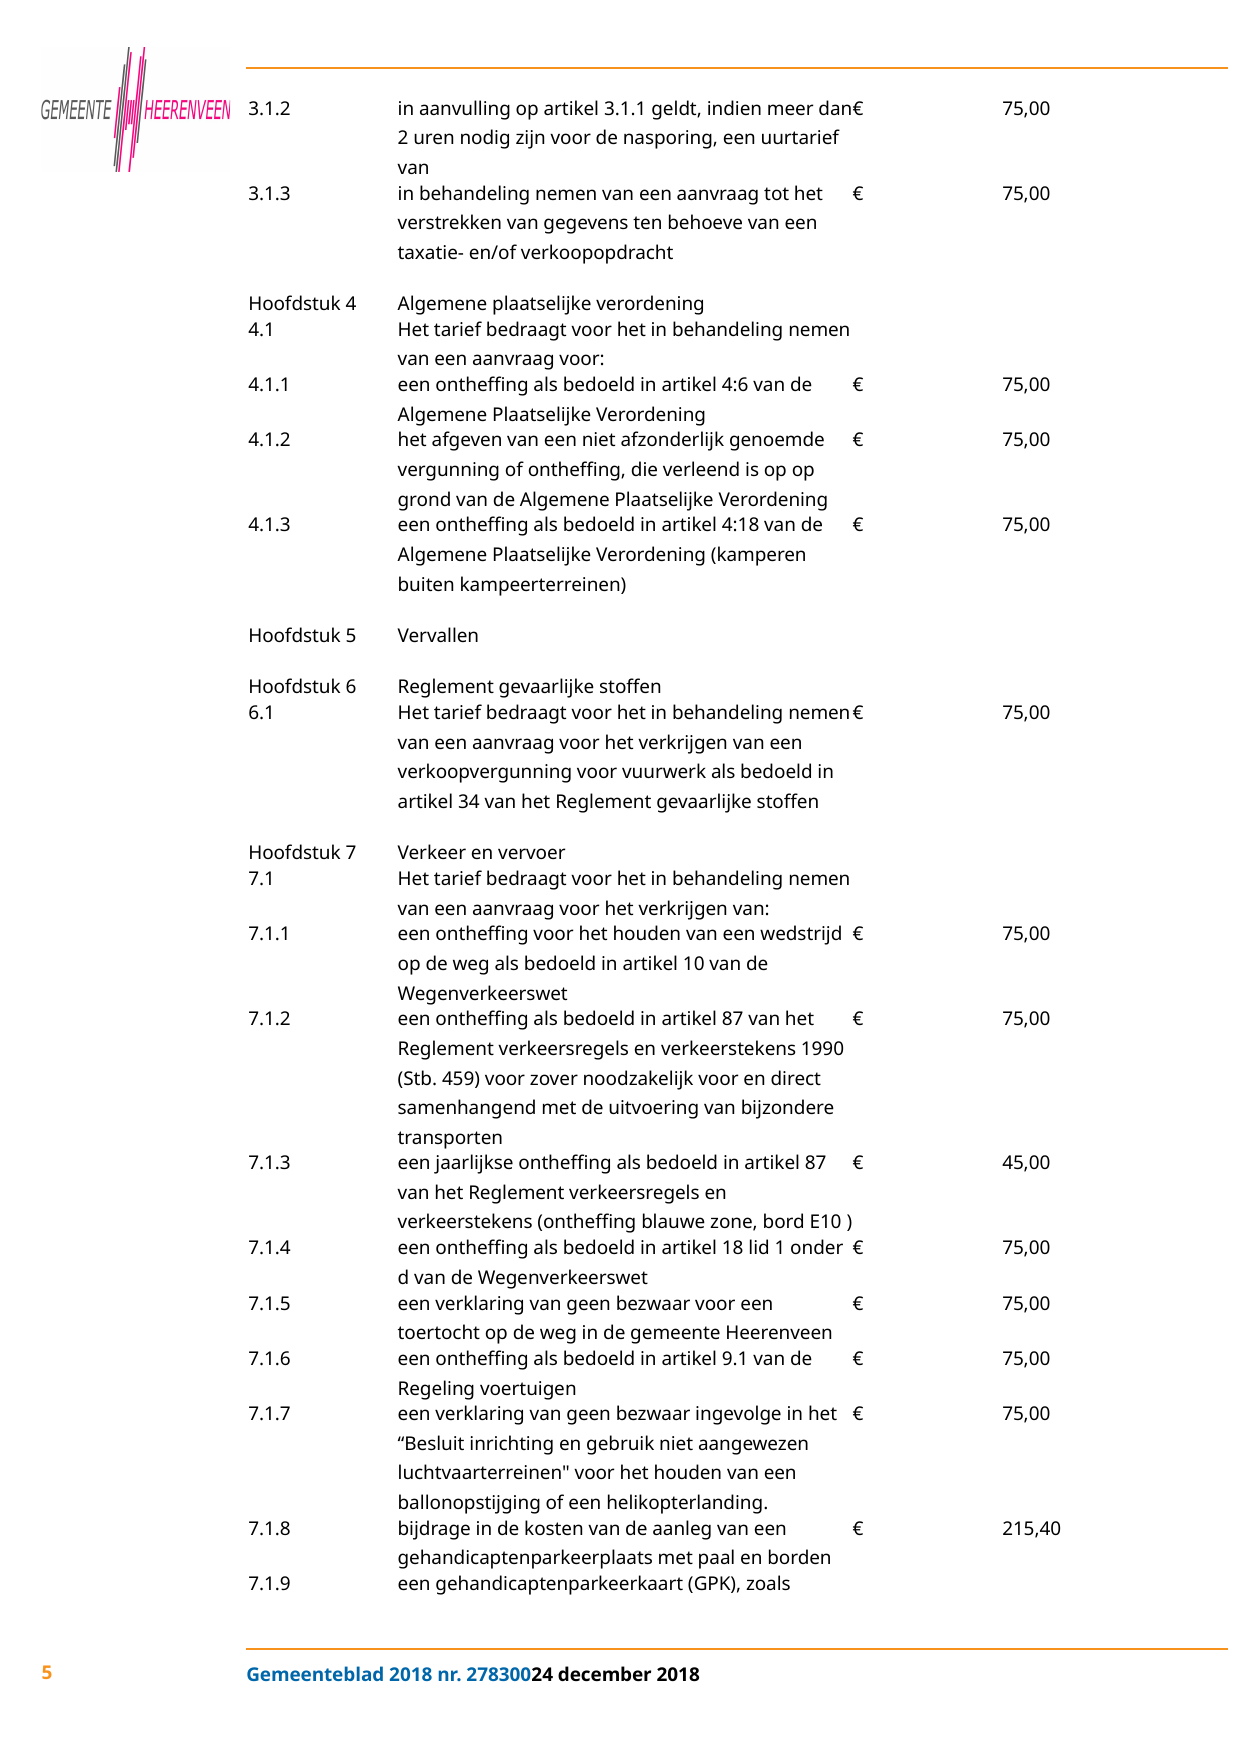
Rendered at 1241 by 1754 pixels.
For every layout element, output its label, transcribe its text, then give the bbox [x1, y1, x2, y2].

table_cell [1002, 865, 1152, 921]
table_cell [398, 814, 852, 839]
table_cell [1002, 674, 1152, 699]
table_cell [248, 265, 397, 290]
table_cell € [853, 180, 1002, 264]
table_cell een ontheffing als bedoeld in artikel 87 van het Reglement verkeersregels en verkeerstekens 1990 (Stb. 459) voor zover noodzakelijk voor en direct samenhangend met de uitvoering van bijzondere transporten [398, 1006, 852, 1149]
table_cell € [853, 699, 1002, 814]
table_cell Algemene plaatselijke verordening [398, 290, 852, 316]
table_cell 4.1.2 [248, 427, 397, 512]
table_cell Hoofdstuk 7 [248, 840, 397, 865]
table_cell [853, 840, 1002, 865]
table_cell € [853, 1400, 1002, 1515]
table_cell [398, 648, 852, 674]
table_cell Het tarief bedraagt voor het in behandeling nemen van een aanvraag voor: [398, 316, 852, 371]
table_cell [248, 596, 397, 622]
table_cell Het tarief bedraagt voor het in behandeling nemen van een aanvraag voor het verkrijgen van: [398, 865, 852, 921]
table_cell 7.1.5 [248, 1290, 397, 1345]
table_cell een ontheffing als bedoeld in artikel 4:6 van de Algemene Plaatselijke Verordening [398, 371, 852, 427]
table_cell Vervallen [398, 622, 852, 648]
table_cell € [853, 1235, 1002, 1290]
table_cell een gehandicaptenparkeerkaart (GPK), zoals [398, 1570, 852, 1596]
table_cell [853, 316, 1002, 371]
table_cell 3.1.3 [248, 180, 397, 264]
table_cell 7.1.2 [248, 1006, 397, 1149]
table_cell [248, 648, 397, 674]
table_cell [853, 674, 1002, 699]
table_cell [248, 814, 397, 839]
table_cell 4.1.1 [248, 371, 397, 427]
table_cell 7.1.4 [248, 1235, 397, 1290]
table_cell 75,00 [1002, 1006, 1152, 1149]
table_cell Hoofdstuk 4 [248, 290, 397, 316]
table_cell Hoofdstuk 5 [248, 622, 397, 648]
table_cell 45,00 [1002, 1150, 1152, 1234]
table_cell 4.1.3 [248, 512, 397, 596]
table_cell € [853, 1290, 1002, 1345]
table_cell 7.1.6 [248, 1345, 397, 1400]
table_cell [853, 596, 1002, 622]
table_cell 75,00 [1002, 699, 1152, 814]
table_cell 7.1.9 [248, 1570, 397, 1596]
table_cell € [853, 921, 1002, 1006]
table_cell in behandeling nemen van een aanvraag tot het verstrekken van gegevens ten behoeve van een taxatie- en/of verkoopopdracht [398, 180, 852, 264]
table_cell een jaarlijkse ontheffing als bedoeld in artikel 87 van het Reglement verkeersregels en verkeerstekens (ontheffing blauwe zone, bord E10 ) [398, 1150, 852, 1234]
table_cell [398, 596, 852, 622]
table_cell 7.1.8 [248, 1515, 397, 1570]
table_cell [853, 1570, 1002, 1596]
table_cell Hoofdstuk 6 [248, 674, 397, 699]
table_cell een ontheffing als bedoeld in artikel 4:18 van de Algemene Plaatselijke Verordening (kamperen buiten kampeerterreinen) [398, 512, 852, 596]
table_cell 7.1 [248, 865, 397, 921]
table_cell [853, 814, 1002, 839]
table_cell € [853, 1150, 1002, 1234]
table_cell [1002, 596, 1152, 622]
table_cell € [853, 371, 1002, 427]
table_cell € [853, 95, 1002, 180]
table_cell 75,00 [1002, 427, 1152, 512]
table_cell 75,00 [1002, 1400, 1152, 1515]
table_cell [1002, 648, 1152, 674]
table_cell 75,00 [1002, 512, 1152, 596]
table_cell 75,00 [1002, 180, 1152, 264]
table_cell 7.1.1 [248, 921, 397, 1006]
table_cell € [853, 512, 1002, 596]
table_cell [398, 265, 852, 290]
table_cell 6.1 [248, 699, 397, 814]
table_cell 75,00 [1002, 1235, 1152, 1290]
table_cell € [853, 1345, 1002, 1400]
picture [41, 47, 231, 172]
table_cell een ontheffing als bedoeld in artikel 18 lid 1 onder d van de Wegenverkeerswet [398, 1235, 852, 1290]
table_cell [853, 865, 1002, 921]
table_cell € [853, 1515, 1002, 1570]
table_cell Het tarief bedraagt voor het in behandeling nemen van een aanvraag voor het verkrijgen van een verkoopvergunning voor vuurwerk als bedoeld in artikel 34 van het Reglement gevaarlijke stoffen [398, 699, 852, 814]
table_cell [853, 265, 1002, 290]
table_cell 75,00 [1002, 921, 1152, 1006]
table_cell 4.1 [248, 316, 397, 371]
table_cell bijdrage in de kosten van de aanleg van een gehandicaptenparkeerplaats met paal en borden [398, 1515, 852, 1570]
table_cell 7.1.3 [248, 1150, 397, 1234]
table_cell 75,00 [1002, 1345, 1152, 1400]
table_cell [1002, 814, 1152, 839]
table_cell 3.1.2 [248, 95, 397, 180]
table_cell € [853, 427, 1002, 512]
table_cell [1002, 265, 1152, 290]
table_cell een verklaring van geen bezwaar ingevolge in het “Besluit inrichting en gebruik niet aangewezen luchtvaarterreinen" voor het houden van een ballonopstijging of een helikopterlanding. [398, 1400, 852, 1515]
table_cell 75,00 [1002, 371, 1152, 427]
table_cell [1002, 840, 1152, 865]
table_cell € [853, 1006, 1002, 1149]
table_cell Verkeer en vervoer [398, 840, 852, 865]
table_cell een ontheffing als bedoeld in artikel 9.1 van de Regeling voertuigen [398, 1345, 852, 1400]
table_cell 215,40 [1002, 1515, 1152, 1570]
table_cell 7.1.7 [248, 1400, 397, 1515]
table_cell 75,00 [1002, 1290, 1152, 1345]
table_cell [1002, 1570, 1152, 1596]
table_cell [1002, 316, 1152, 371]
table_cell [853, 290, 1002, 316]
table_cell 75,00 [1002, 95, 1152, 180]
table_cell een verklaring van geen bezwaar voor een toertocht op de weg in de gemeente Heerenveen [398, 1290, 852, 1345]
table_cell Reglement gevaarlijke stoffen [398, 674, 852, 699]
table_cell [1002, 622, 1152, 648]
table_cell in aanvulling op artikel 3.1.1 geldt, indien meer dan 2 uren nodig zijn voor de nasporing, een uurtarief van [398, 95, 852, 180]
table_cell het afgeven van een niet afzonderlijk genoemde vergunning of ontheffing, die verleend is op op grond van de Algemene Plaatselijke Verordening [398, 427, 852, 512]
table_cell [1002, 290, 1152, 316]
table_cell [853, 622, 1002, 648]
table_cell een ontheffing voor het houden van een wedstrijd op de weg als bedoeld in artikel 10 van de Wegenverkeerswet [398, 921, 852, 1006]
table_cell [853, 648, 1002, 674]
